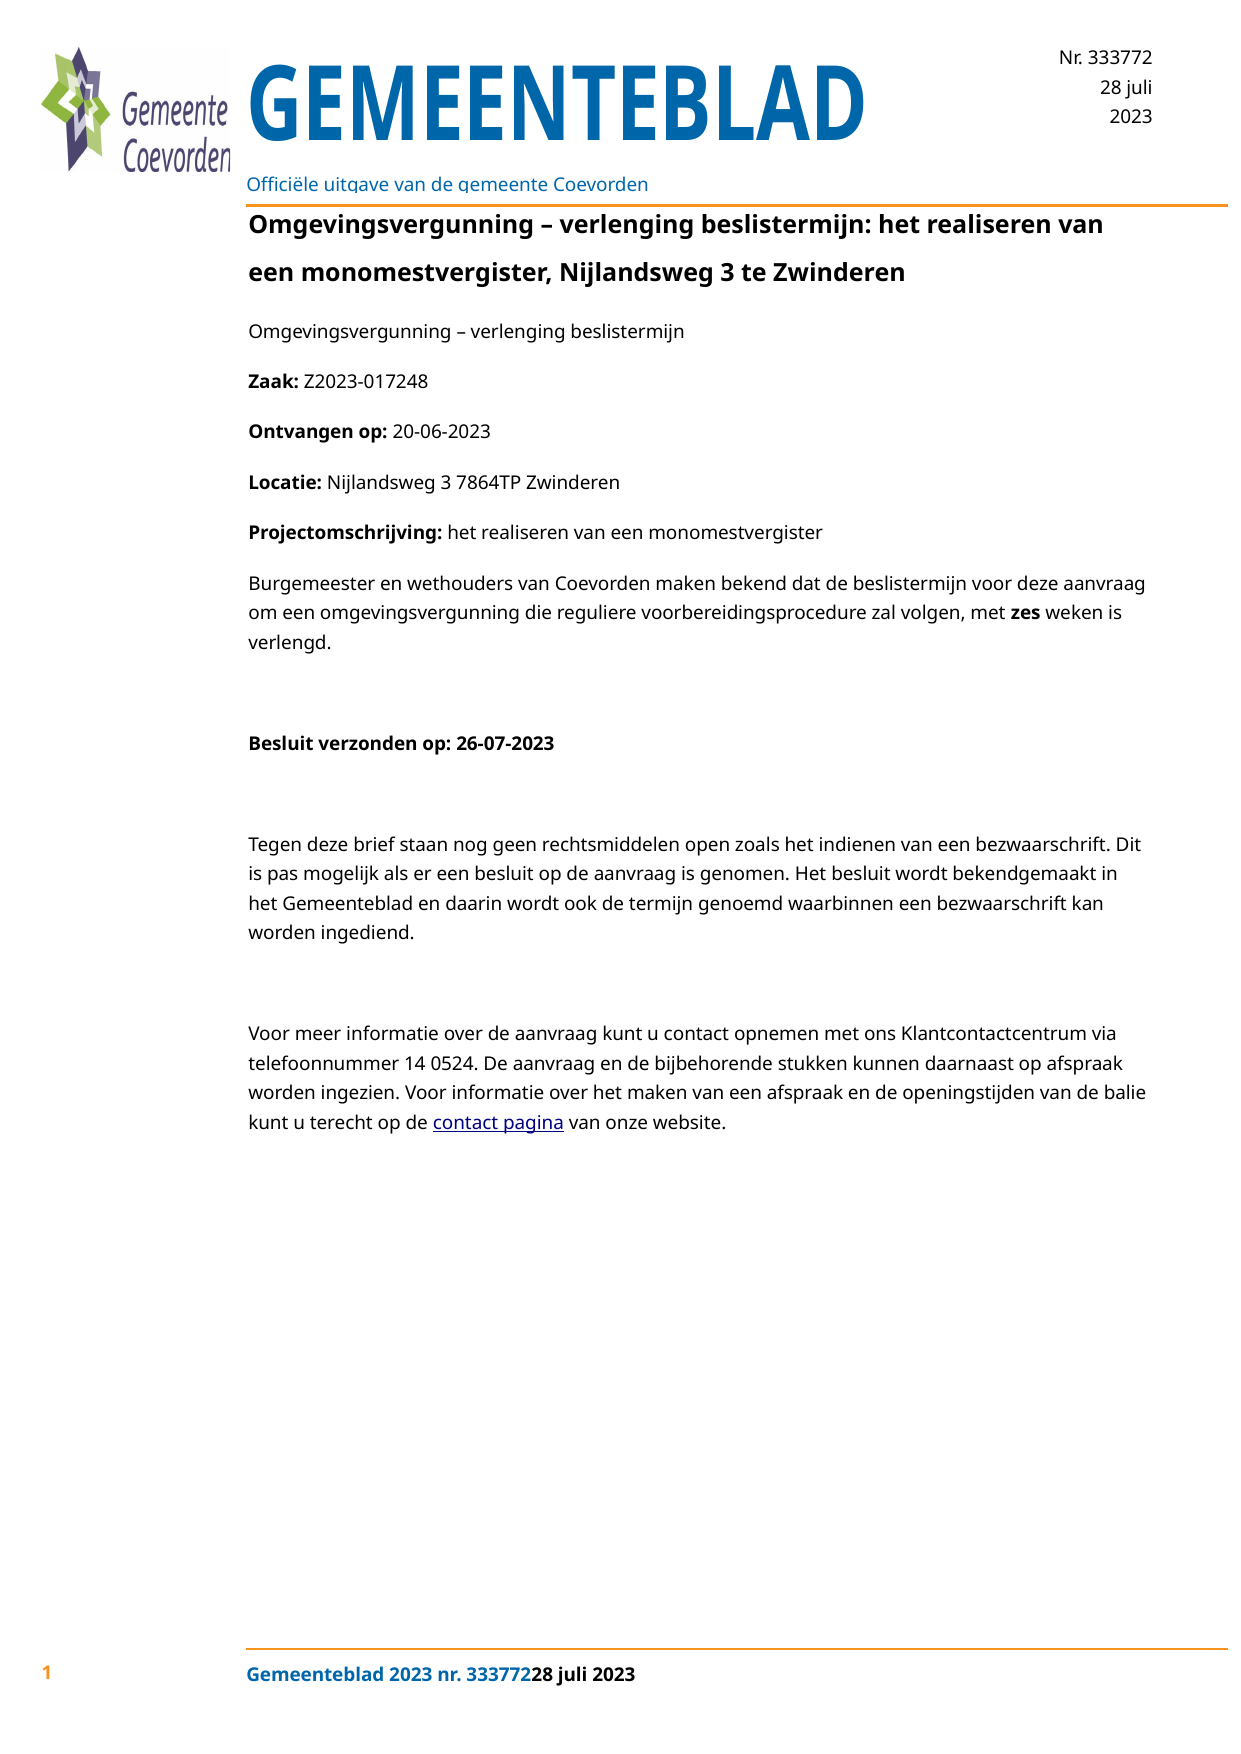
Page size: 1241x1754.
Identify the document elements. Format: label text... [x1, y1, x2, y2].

text Locatie: Nijlandsweg 3 7864TP Zwinderen [248, 469, 1152, 495]
text Projectomschrijving: het realiseren van een monomestvergister [248, 519, 1152, 545]
text Ontvangen op: 20-06-2023 [248, 419, 1152, 444]
text Besluit verzonden op: 26-07-2023 [248, 730, 1152, 756]
text Voor meer informatie over de aanvraag kunt u contact opnemen met ons Klantcontactcentrum via telefoonnummer 14 0524. De aanvraag en de bijbehorende stukken kunnen daarnaast op afspraak worden ingezien. Voor informatie over het maken van een afspraak en de openingstijden van de balie kunt u terecht op de contact pagina van onze website. [248, 1020, 1152, 1135]
text Zaak: Z2023-017248 [248, 368, 1152, 394]
text Burgemeester en wethouders van Coevorden maken bekend dat de beslistermijn voor deze aanvraag om een omgevingsvergunning die reguliere voorbereidingsprocedure zal volgen, met zes weken is verlengd. [248, 570, 1152, 655]
picture [41, 47, 231, 172]
text Omgevingsvergunning – verlenging beslistermijn [248, 318, 1152, 344]
text Tegen deze brief staan nog geen rechtsmiddelen open zoals het indienen van een bezwaarschrift. Dit is pas mogelijk als er een besluit op de aanvraag is genomen. Het besluit wordt bekendgemaakt in het Gemeenteblad en daarin wordt ook de termijn genoemd waarbinnen een bezwaarschrift kan worden ingediend. [248, 831, 1152, 945]
text Omgevingsvergunning – verlenging beslistermijn: het realiseren van een monomestvergister, Nijlandsweg 3 te Zwinderen [248, 207, 1152, 288]
